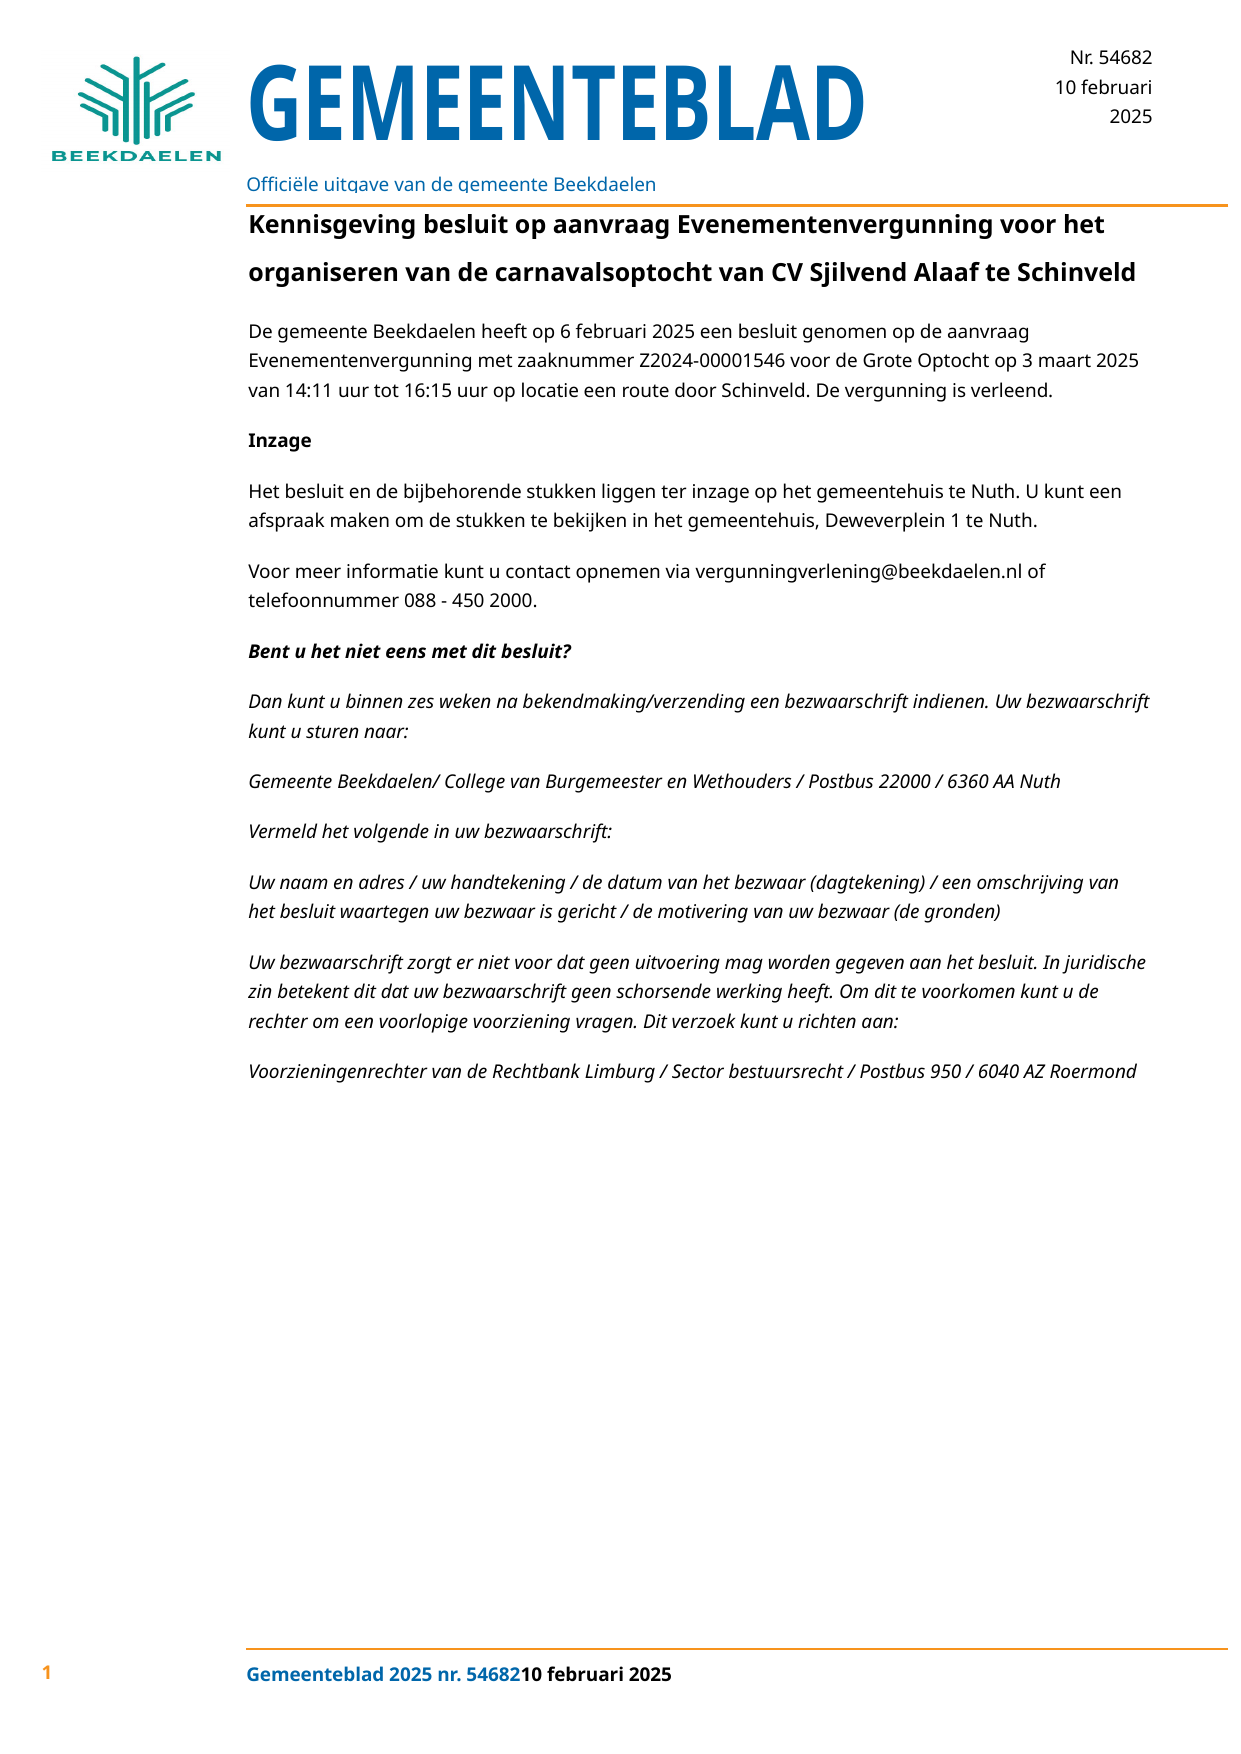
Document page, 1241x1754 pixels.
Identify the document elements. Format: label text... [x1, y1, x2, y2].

text Het besluit en de bijbehorende stukken liggen ter inzage op het gemeentehuis te Nuth. U kunt een afspraak maken om de stukken te bekijken in het gemeentehuis, Deweverplein 1 te Nuth. [248, 478, 1152, 533]
picture [41, 47, 231, 172]
text Uw naam en adres / uw handtekening / de datum van het bezwaar (dagtekening) / een omschrijving van het besluit waartegen uw bezwaar is gericht / de motivering van uw bezwaar (de gronden) [248, 869, 1152, 924]
text Dan kunt u binnen zes weken na bekendmaking/verzending een bezwaarschrift indienen. Uw bezwaarschrift kunt u sturen naar: [248, 688, 1152, 744]
text Voor meer informatie kunt u contact opnemen via vergunningverlening@beekdaelen.nl of telefoonnummer 088 - 450 2000. [248, 558, 1152, 613]
text Gemeente Beekdaelen/ College van Burgemeester en Wethouders / Postbus 22000 / 6360 AA Nuth [248, 768, 1152, 794]
text Uw bezwaarschrift zorgt er niet voor dat geen uitvoering mag worden gegeven aan het besluit. In juridische zin betekent dit dat uw bezwaarschrift geen schorsende werking heeft. Om dit te voorkomen kunt u de rechter om een voorlopige voorziening vragen. Dit verzoek kunt u richten aan: [248, 949, 1152, 1034]
text Bent u het niet eens met dit besluit? [248, 638, 1152, 664]
text Kennisgeving besluit op aanvraag Evenementenvergunning voor het organiseren van de carnavalsoptocht van CV Sjilvend Alaaf te Schinveld [248, 207, 1152, 288]
text De gemeente Beekdaelen heeft op 6 februari 2025 een besluit genomen op de aanvraag Evenementenvergunning met zaaknummer Z2024-00001546 voor de Grote Optocht op 3 maart 2025 van 14:11 uur tot 16:15 uur op locatie een route door Schinveld. De vergunning is verleend. [248, 318, 1152, 403]
text Inzage [248, 427, 1152, 453]
text Vermeld het volgende in uw bezwaarschrift: [248, 819, 1152, 844]
text Voorzieningenrechter van de Rechtbank Limburg / Sector bestuursrecht / Postbus 950 / 6040 AZ Roermond [248, 1059, 1152, 1084]
